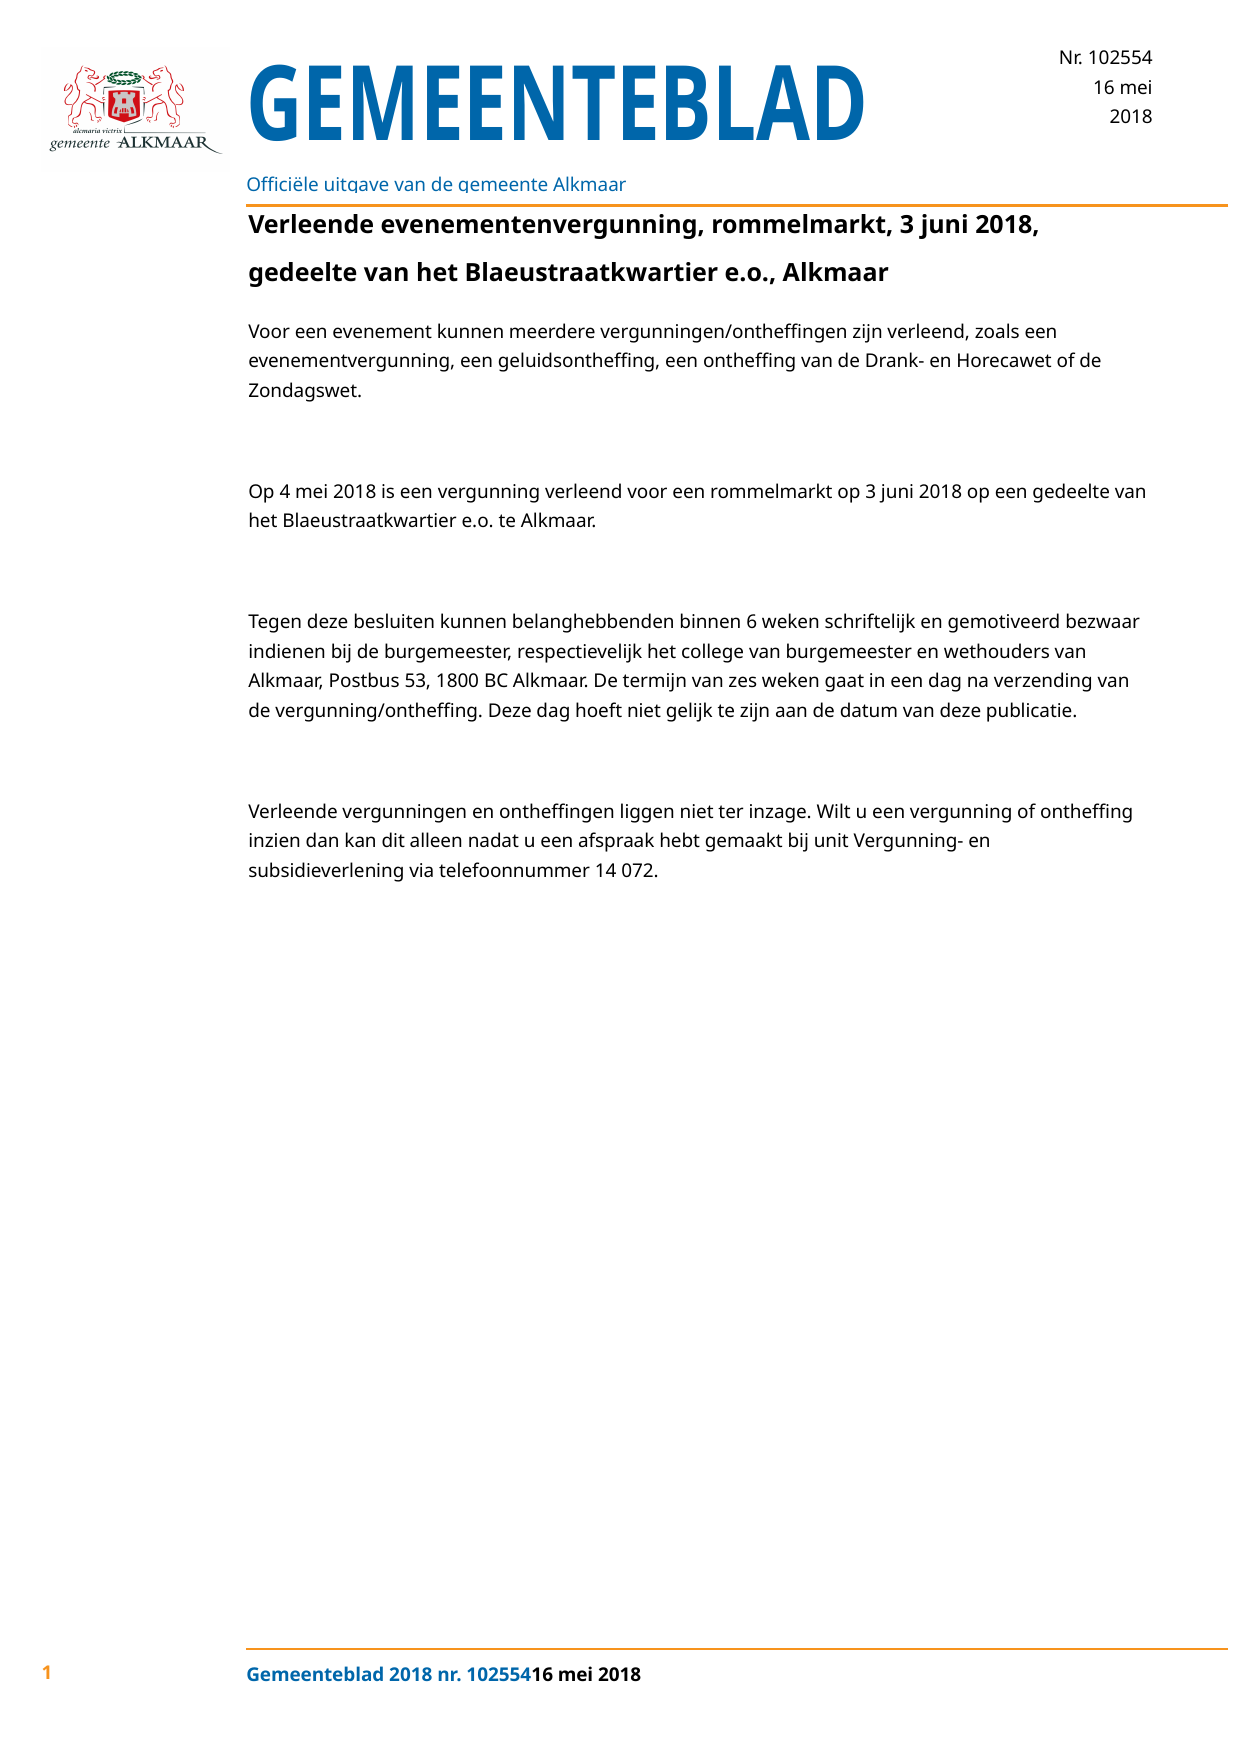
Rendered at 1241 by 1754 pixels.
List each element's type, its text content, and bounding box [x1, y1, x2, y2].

text Verleende evenementenvergunning, rommelmarkt, 3 juni 2018, gedeelte van het Blaeustraatkwartier e.o., Alkmaar [248, 207, 1152, 288]
text Tegen deze besluiten kunnen belanghebbenden binnen 6 weken schriftelijk en gemotiveerd bezwaar indienen bij de burgemeester, respectievelijk het college van burgemeester en wethouders van Alkmaar, Postbus 53, 1800 BC Alkmaar. De termijn van zes weken gaat in een dag na verzending van de vergunning/ontheffing. Deze dag hoeft niet gelijk te zijn aan de datum van deze publicatie. [248, 608, 1152, 723]
text Voor een evenement kunnen meerdere vergunningen/ontheffingen zijn verleend, zoals een evenementvergunning, een geluidsontheffing, een ontheffing van de Drank- en Horecawet of de Zondagswet. [248, 318, 1152, 403]
text Op 4 mei 2018 is een vergunning verleend voor een rommelmarkt op 3 juni 2018 op een gedeelte van het Blaeustraatkwartier e.o. te Alkmaar. [248, 478, 1152, 533]
text Verleende vergunningen en ontheffingen liggen niet ter inzage. Wilt u een vergunning of ontheffing inzien dan kan dit alleen nadat u een afspraak hebt gemaakt bij unit Vergunning- en subsidieverlening via telefoonnummer 14 072. [248, 798, 1152, 883]
picture [41, 47, 231, 172]
